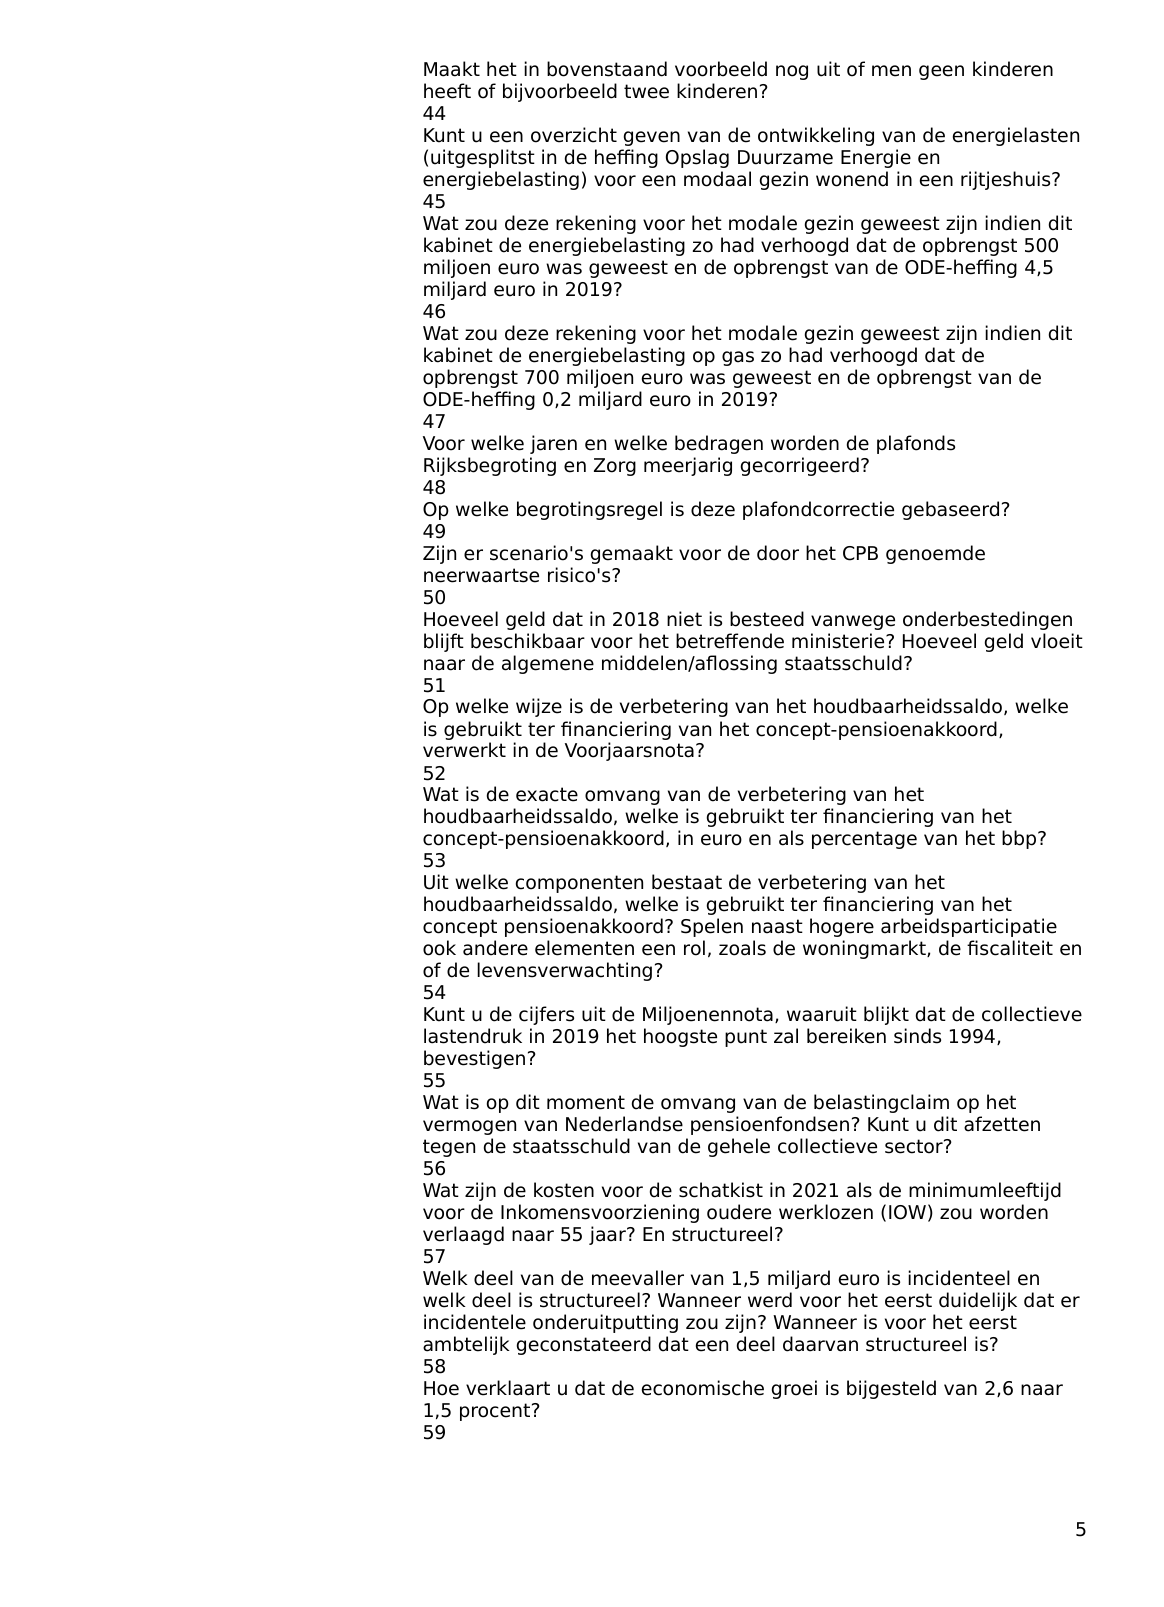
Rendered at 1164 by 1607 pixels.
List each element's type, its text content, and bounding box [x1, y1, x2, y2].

text Zijn er scenario's gemaakt voor de door het CPB genoemde neerwaartse risico's? [422, 543, 1087, 587]
text Wat zijn de kosten voor de schatkist in 2021 als de minimumleeftijd voor de Inkomensvoorziening oudere werklozen (IOW) zou worden verlaagd naar 55 jaar? En structureel? [422, 1180, 1087, 1246]
text 57 [422, 1246, 1087, 1268]
text Kunt u de cijfers uit de Miljoenennota, waaruit blijkt dat de collectieve lastendruk in 2019 het hoogste punt zal bereiken sinds 1994, bevestigen? [422, 1004, 1087, 1070]
text 55 [422, 1070, 1087, 1092]
text 45 [422, 191, 1087, 213]
text 58 [422, 1356, 1087, 1378]
text Maakt het in bovenstaand voorbeeld nog uit of men geen kinderen heeft of bijvoorbeeld twee kinderen? [422, 59, 1087, 103]
text 59 [422, 1422, 1087, 1444]
text Voor welke jaren en welke bedragen worden de plafonds Rijksbegroting en Zorg meerjarig gecorrigeerd? [422, 433, 1087, 477]
text 50 [422, 587, 1087, 608]
text 44 [422, 103, 1087, 125]
text Hoeveel geld dat in 2018 niet is besteed vanwege onderbestedingen blijft beschikbaar voor het betreffende ministerie? Hoeveel geld vloeit naar de algemene middelen/aflossing staatsschuld? [422, 608, 1087, 674]
text Kunt u een overzicht geven van de ontwikkeling van de energielasten (uitgesplitst in de heffing Opslag Duurzame Energie en energiebelasting) voor een modaal gezin wonend in een rijtjeshuis? [422, 125, 1087, 191]
text Wat zou deze rekening voor het modale gezin geweest zijn indien dit kabinet de energiebelasting zo had verhoogd dat de opbrengst 500 miljoen euro was geweest en de opbrengst van de ODE-heffing 4,5 miljard euro in 2019? [422, 213, 1087, 301]
text 56 [422, 1158, 1087, 1180]
text 49 [422, 521, 1087, 543]
text Op welke wijze is de verbetering van het houdbaarheidssaldo, welke is gebruikt ter financiering van het concept-pensioenakkoord, verwerkt in de Voorjaarsnota? [422, 696, 1087, 762]
text Welk deel van de meevaller van 1,5 miljard euro is incidenteel en welk deel is structureel? Wanneer werd voor het eerst duidelijk dat er incidentele onderuitputting zou zijn? Wanneer is voor het eerst ambtelijk geconstateerd dat een deel daarvan structureel is? [422, 1268, 1087, 1356]
text 54 [422, 982, 1087, 1004]
text 48 [422, 477, 1087, 499]
text Wat zou deze rekening voor het modale gezin geweest zijn indien dit kabinet de energiebelasting op gas zo had verhoogd dat de opbrengst 700 miljoen euro was geweest en de opbrengst van de ODE-heffing 0,2 miljard euro in 2019? [422, 323, 1087, 411]
text Wat is op dit moment de omvang van de belastingclaim op het vermogen van Nederlandse pensioenfondsen? Kunt u dit afzetten tegen de staatsschuld van de gehele collectieve sector? [422, 1092, 1087, 1158]
text Uit welke componenten bestaat de verbetering van het houdbaarheidssaldo, welke is gebruikt ter financiering van het concept pensioenakkoord? Spelen naast hogere arbeidsparticipatie ook andere elementen een rol, zoals de woningmarkt, de fiscaliteit en of de levensverwachting? [422, 872, 1087, 982]
text 53 [422, 850, 1087, 872]
text Op welke begrotingsregel is deze plafondcorrectie gebaseerd? [422, 499, 1087, 521]
text Wat is de exacte omvang van de verbetering van het houdbaarheidssaldo, welke is gebruikt ter financiering van het concept-pensioenakkoord, in euro en als percentage van het bbp? [422, 784, 1087, 850]
text 46 [422, 301, 1087, 323]
text Hoe verklaart u dat de economische groei is bijgesteld van 2,6 naar 1,5 procent? [422, 1378, 1087, 1422]
text 52 [422, 762, 1087, 784]
text 47 [422, 411, 1087, 433]
text 51 [422, 674, 1087, 696]
